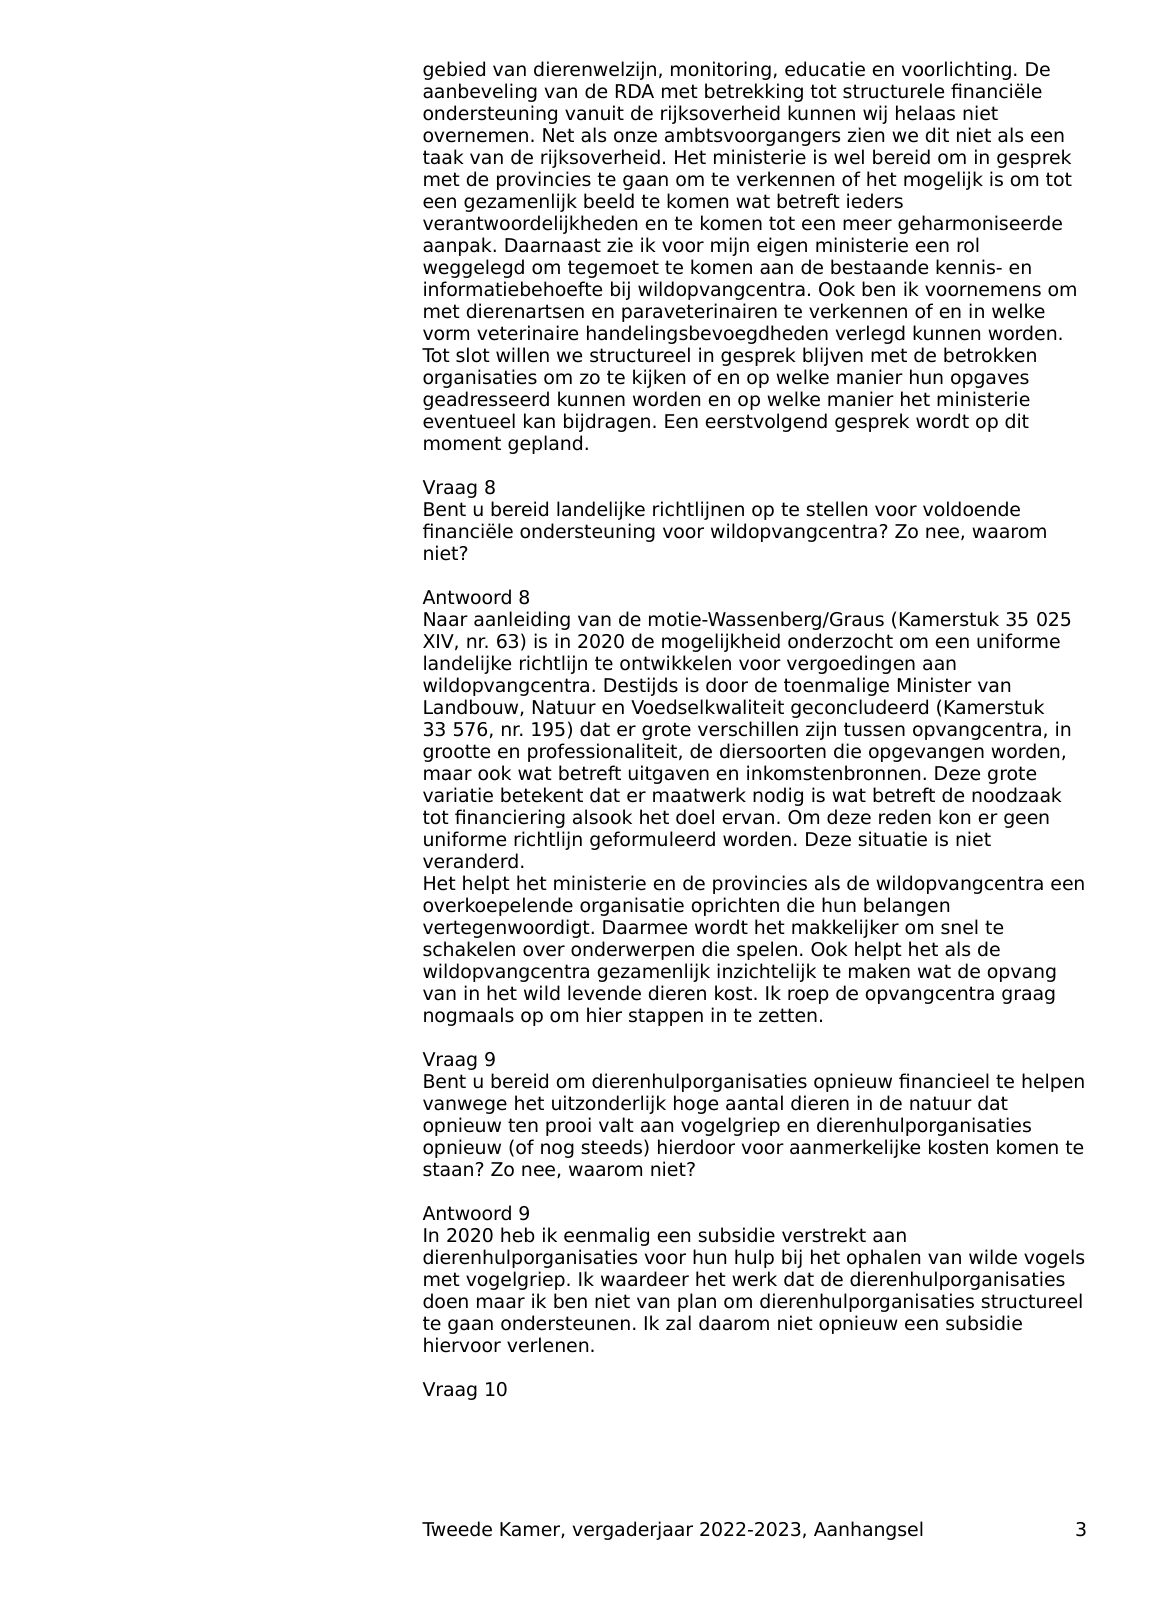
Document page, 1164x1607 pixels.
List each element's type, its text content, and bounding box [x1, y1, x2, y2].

text Antwoord 8 [422, 587, 1087, 609]
text Bent u bereid landelijke richtlijnen op te stellen voor voldoende financiële ondersteuning voor wildopvangcentra? Zo nee, waarom niet? [422, 499, 1087, 565]
text Het helpt het ministerie en de provincies als de wildopvangcentra een overkoepelende organisatie oprichten die hun belangen vertegenwoordigt. Daarmee wordt het makkelijker om snel te schakelen over onderwerpen die spelen. Ook helpt het als de wildopvangcentra gezamenlijk inzichtelijk te maken wat de opvang van in het wild levende dieren kost. Ik roep de opvangcentra graag nogmaals op om hier stappen in te zetten. [422, 873, 1087, 1027]
text Vraag 10 [422, 1379, 1087, 1401]
text Vraag 8 [422, 477, 1087, 499]
text Bent u bereid om dierenhulporganisaties opnieuw financieel te helpen vanwege het uitzonderlijk hoge aantal dieren in de natuur dat opnieuw ten prooi valt aan vogelgriep en dierenhulporganisaties opnieuw (of nog steeds) hierdoor voor aanmerkelijke kosten komen te staan? Zo nee, waarom niet? [422, 1071, 1087, 1181]
text gebied van dierenwelzijn, monitoring, educatie en voorlichting. De aanbeveling van de RDA met betrekking tot structurele financiële ondersteuning vanuit de rijksoverheid kunnen wij helaas niet overnemen. Net als onze ambtsvoorgangers zien we dit niet als een taak van de rijksoverheid. Het ministerie is wel bereid om in gesprek met de provincies te gaan om te verkennen of het mogelijk is om tot een gezamenlijk beeld te komen wat betreft ieders verantwoordelijkheden en te komen tot een meer geharmoniseerde aanpak. Daarnaast zie ik voor mijn eigen ministerie een rol weggelegd om tegemoet te komen aan de bestaande kennis- en informatiebehoefte bij wildopvangcentra. Ook ben ik voornemens om met dierenartsen en paraveterinairen te verkennen of en in welke vorm veterinaire handelingsbevoegdheden verlegd kunnen worden. Tot slot willen we structureel in gesprek blijven met de betrokken organisaties om zo te kijken of en op welke manier hun opgaves geadresseerd kunnen worden en op welke manier het ministerie eventueel kan bijdragen. Een eerstvolgend gesprek wordt op dit moment gepland. [422, 59, 1087, 455]
text Antwoord 9 [422, 1203, 1087, 1225]
text In 2020 heb ik eenmalig een subsidie verstrekt aan dierenhulporganisaties voor hun hulp bij het ophalen van wilde vogels met vogelgriep. Ik waardeer het werk dat de dierenhulporganisaties doen maar ik ben niet van plan om dierenhulporganisaties structureel te gaan ondersteunen. Ik zal daarom niet opnieuw een subsidie hiervoor verlenen. [422, 1225, 1087, 1357]
text Naar aanleiding van de motie-Wassenberg/Graus (Kamerstuk 35 025 XIV, nr. 63) is in 2020 de mogelijkheid onderzocht om een uniforme landelijke richtlijn te ontwikkelen voor vergoedingen aan wildopvangcentra. Destijds is door de toenmalige Minister van Landbouw, Natuur en Voedselkwaliteit geconcludeerd (Kamerstuk 33 576, nr. 195) dat er grote verschillen zijn tussen opvangcentra, in grootte en professionaliteit, de diersoorten die opgevangen worden, maar ook wat betreft uitgaven en inkomstenbronnen. Deze grote variatie betekent dat er maatwerk nodig is wat betreft de noodzaak tot financiering alsook het doel ervan. Om deze reden kon er geen uniforme richtlijn geformuleerd worden. Deze situatie is niet veranderd. [422, 609, 1087, 873]
text Vraag 9 [422, 1049, 1087, 1071]
